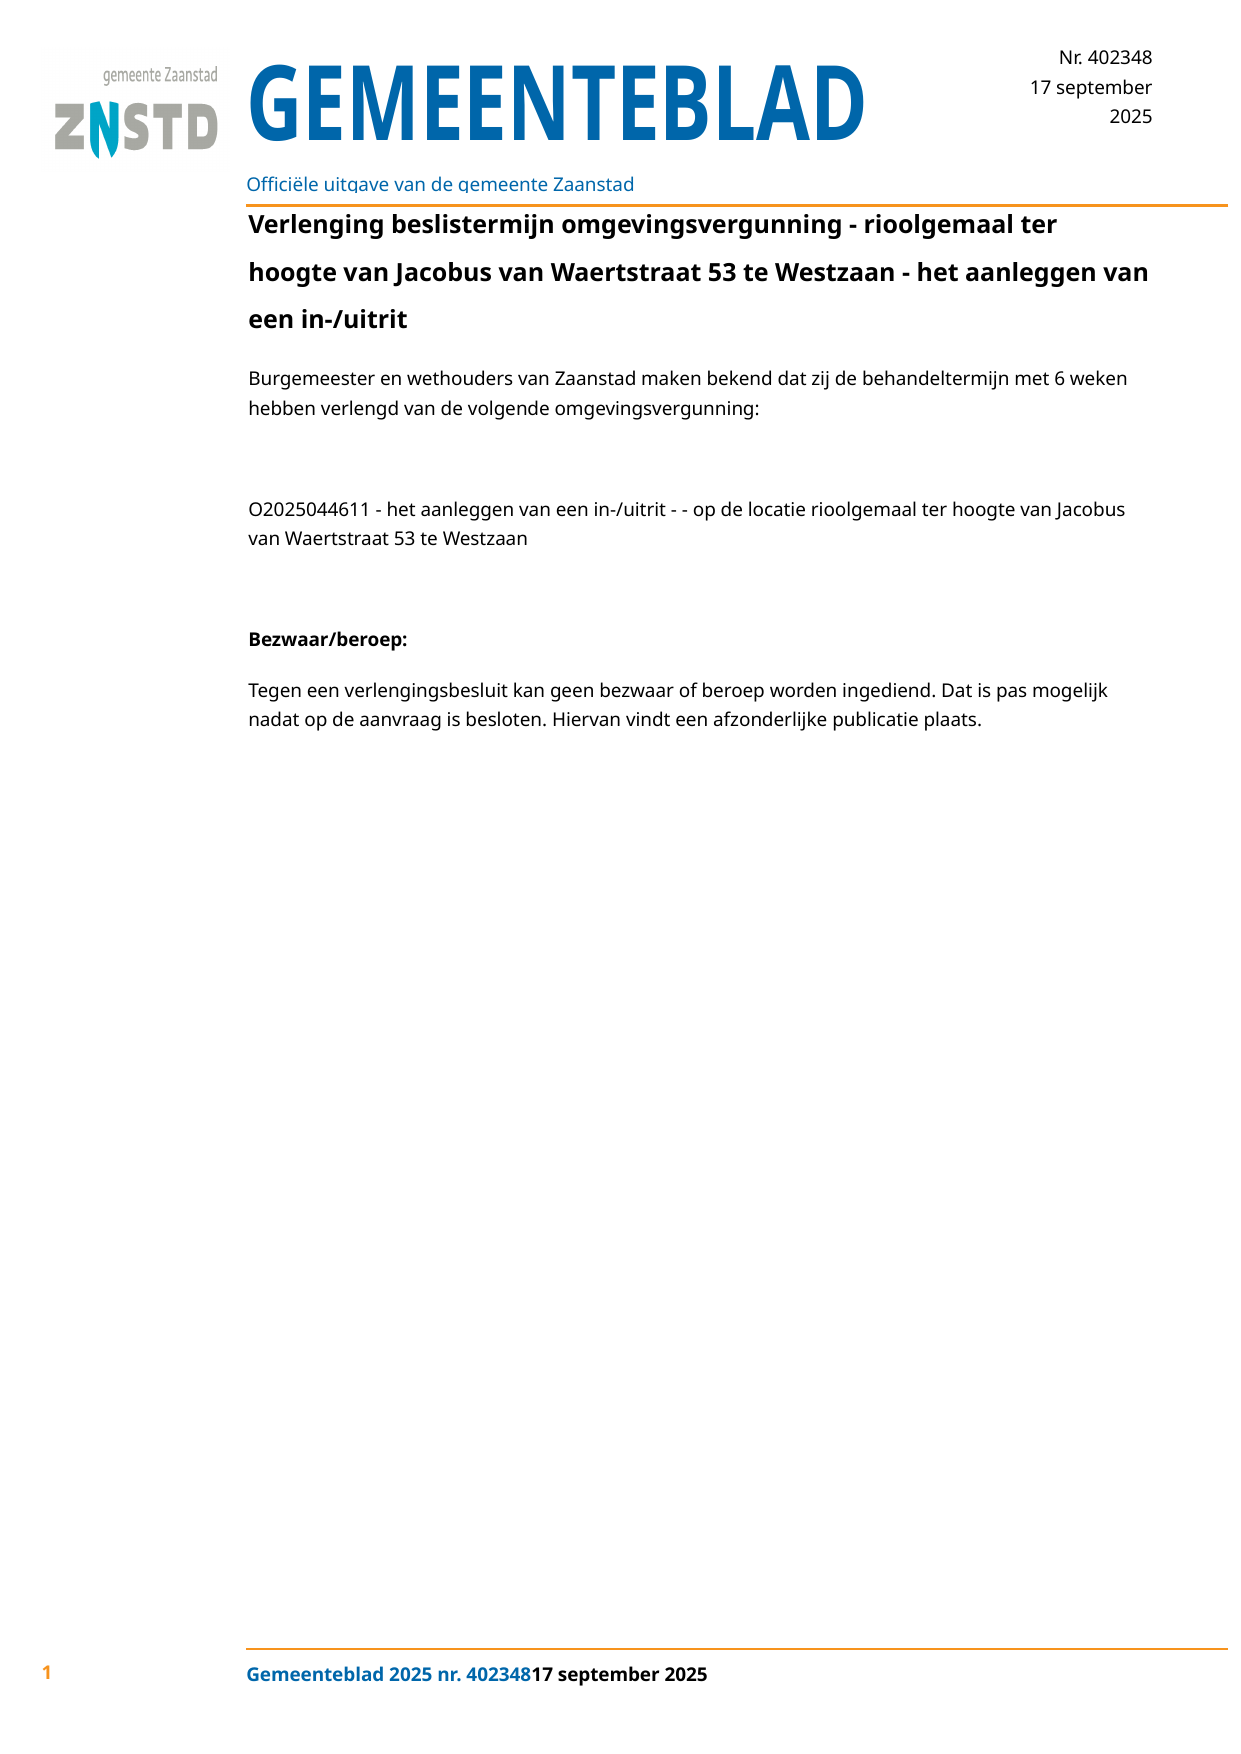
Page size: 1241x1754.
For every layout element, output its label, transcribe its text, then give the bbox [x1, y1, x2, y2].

text Bezwaar/beroep: [248, 626, 1152, 652]
text Verlenging beslistermijn omgevingsvergunning - rioolgemaal ter hoogte van Jacobus van Waertstraat 53 te Westzaan - het aanleggen van een in-/uitrit [248, 207, 1152, 336]
text Burgemeester en wethouders van Zaanstad maken bekend dat zij de behandeltermijn met 6 weken hebben verlengd van de volgende omgevingsvergunning: [248, 366, 1152, 421]
text Tegen een verlengingsbesluit kan geen bezwaar of beroep worden ingediend. Dat is pas mogelijk nadat op de aanvraag is besloten. Hiervan vindt een afzonderlijke publicatie plaats. [248, 677, 1152, 732]
picture [41, 47, 231, 172]
text O2025044611 - het aanleggen van een in-/uitrit - - op de locatie rioolgemaal ter hoogte van Jacobus van Waertstraat 53 te Westzaan [248, 496, 1152, 551]
